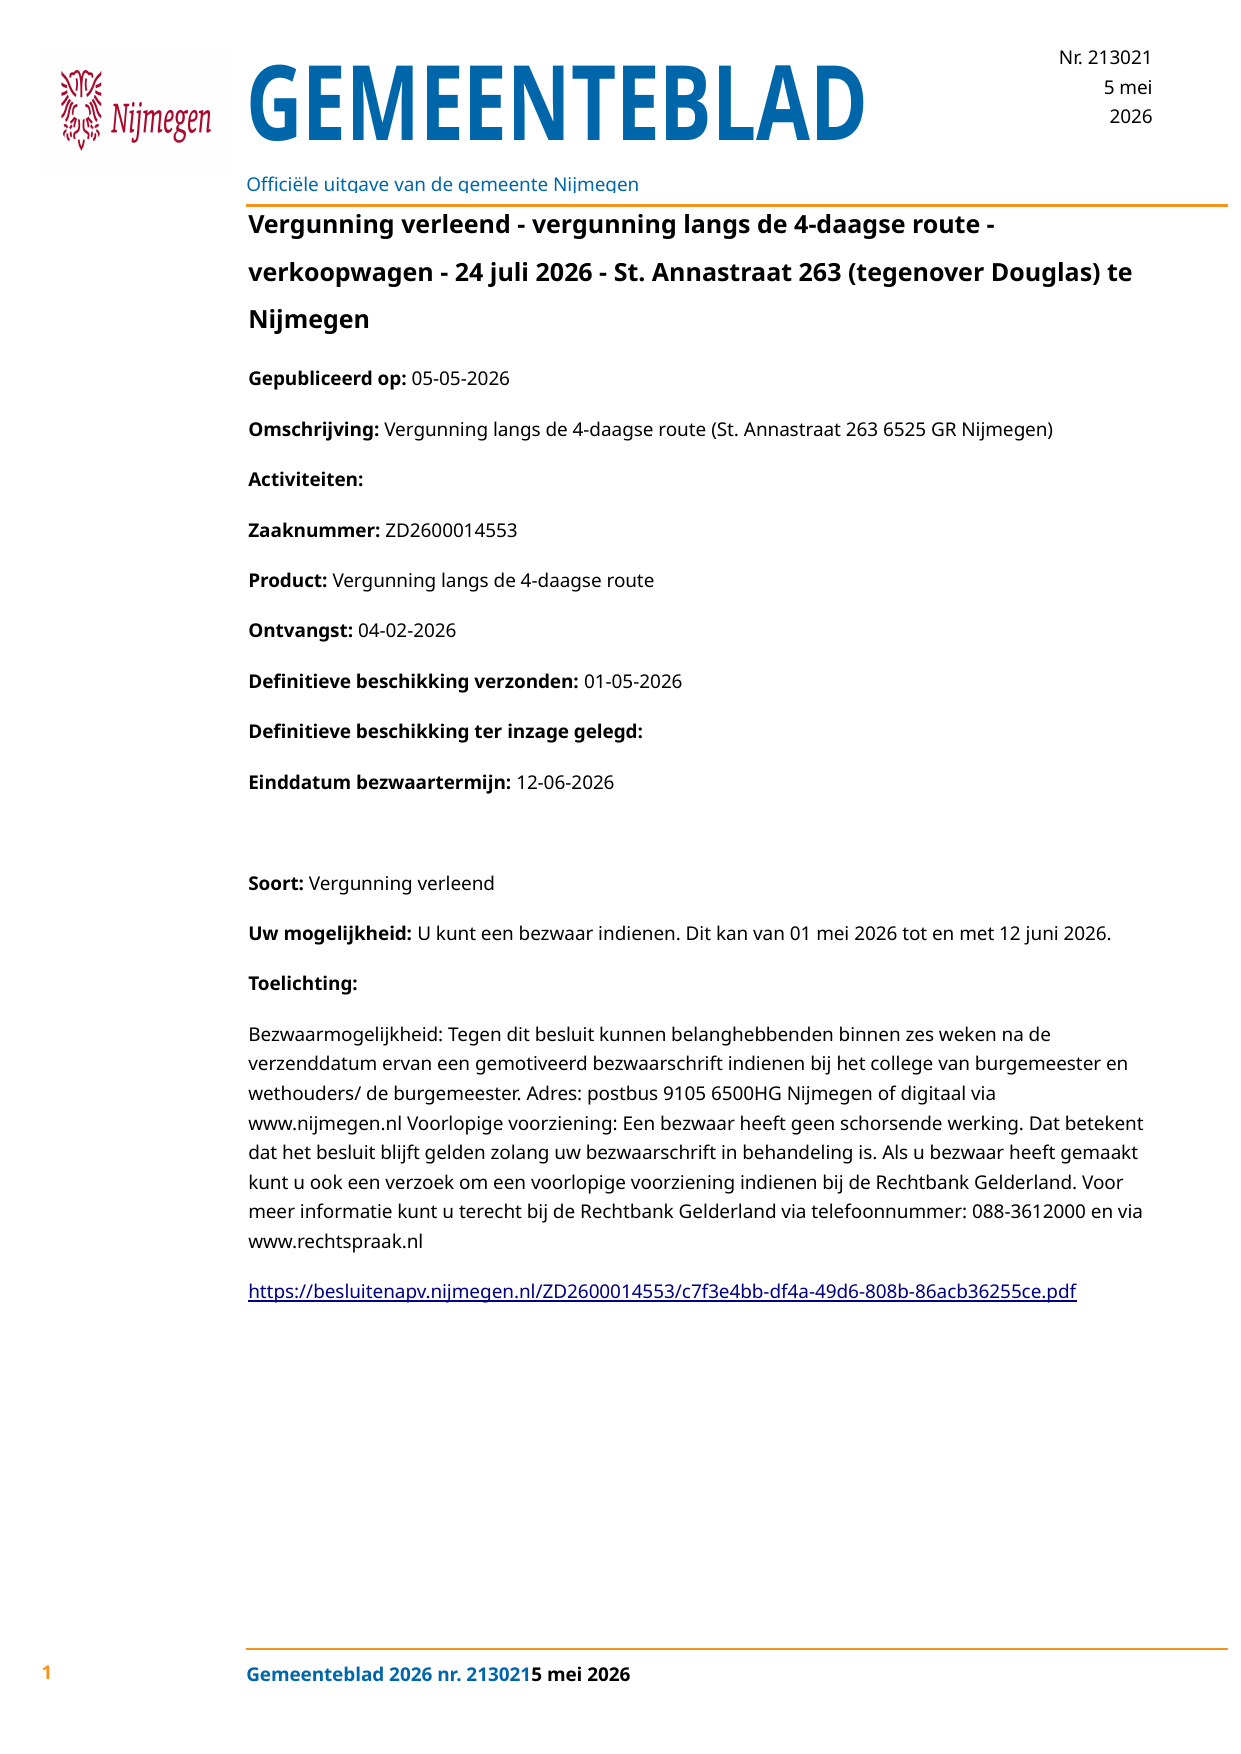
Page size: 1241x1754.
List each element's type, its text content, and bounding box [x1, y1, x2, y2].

picture [41, 47, 231, 172]
text Toelichting: [248, 971, 1152, 996]
text Ontvangst: 04-02-2026 [248, 618, 1152, 643]
text Einddatum bezwaartermijn: 12-06-2026 [248, 769, 1152, 794]
text Activiteiten: [248, 466, 1152, 492]
text Bezwaarmogelijkheid: Tegen dit besluit kunnen belanghebbenden binnen zes weken na de verzenddatum ervan een gemotiveerd bezwaarschrift indienen bij het college van burgemeester en wethouders/ de burgemeester. Adres: postbus 9105 6500HG Nijmegen of digitaal via www.nijmegen.nl Voorlopige voorziening: Een bezwaar heeft geen schorsende werking. Dat betekent dat het besluit blijft gelden zolang uw bezwaarschrift in behandeling is. Als u bezwaar heeft gemaakt kunt u ook een verzoek om een voorlopige voorziening indienen bij de Rechtbank Gelderland. Voor meer informatie kunt u terecht bij de Rechtbank Gelderland via telefoonnummer: 088-3612000 en via www.rechtspraak.nl [248, 1021, 1152, 1254]
text Uw mogelijkheid: U kunt een bezwaar indienen. Dit kan van 01 mei 2026 tot en met 12 juni 2026. [248, 920, 1152, 946]
text https://besluitenapv.nijmegen.nl/ZD2600014553/c7f3e4bb-df4a-49d6-808b-86acb36255ce.pdf [248, 1278, 1152, 1304]
text Zaaknummer: ZD2600014553 [248, 517, 1152, 542]
text Product: Vergunning langs de 4-daagse route [248, 567, 1152, 593]
text Omschrijving: Vergunning langs de 4-daagse route (St. Annastraat 263 6525 GR Nijmegen) [248, 416, 1152, 442]
text Gepubliceerd op: 05-05-2026 [248, 366, 1152, 391]
text Definitieve beschikking ter inzage gelegd: [248, 718, 1152, 744]
text Vergunning verleend - vergunning langs de 4-daagse route - verkoopwagen - 24 juli 2026 - St. Annastraat 263 (tegenover Douglas) te Nijmegen [248, 207, 1152, 336]
text Definitieve beschikking verzonden: 01-05-2026 [248, 668, 1152, 694]
text Soort: Vergunning verleend [248, 870, 1152, 895]
